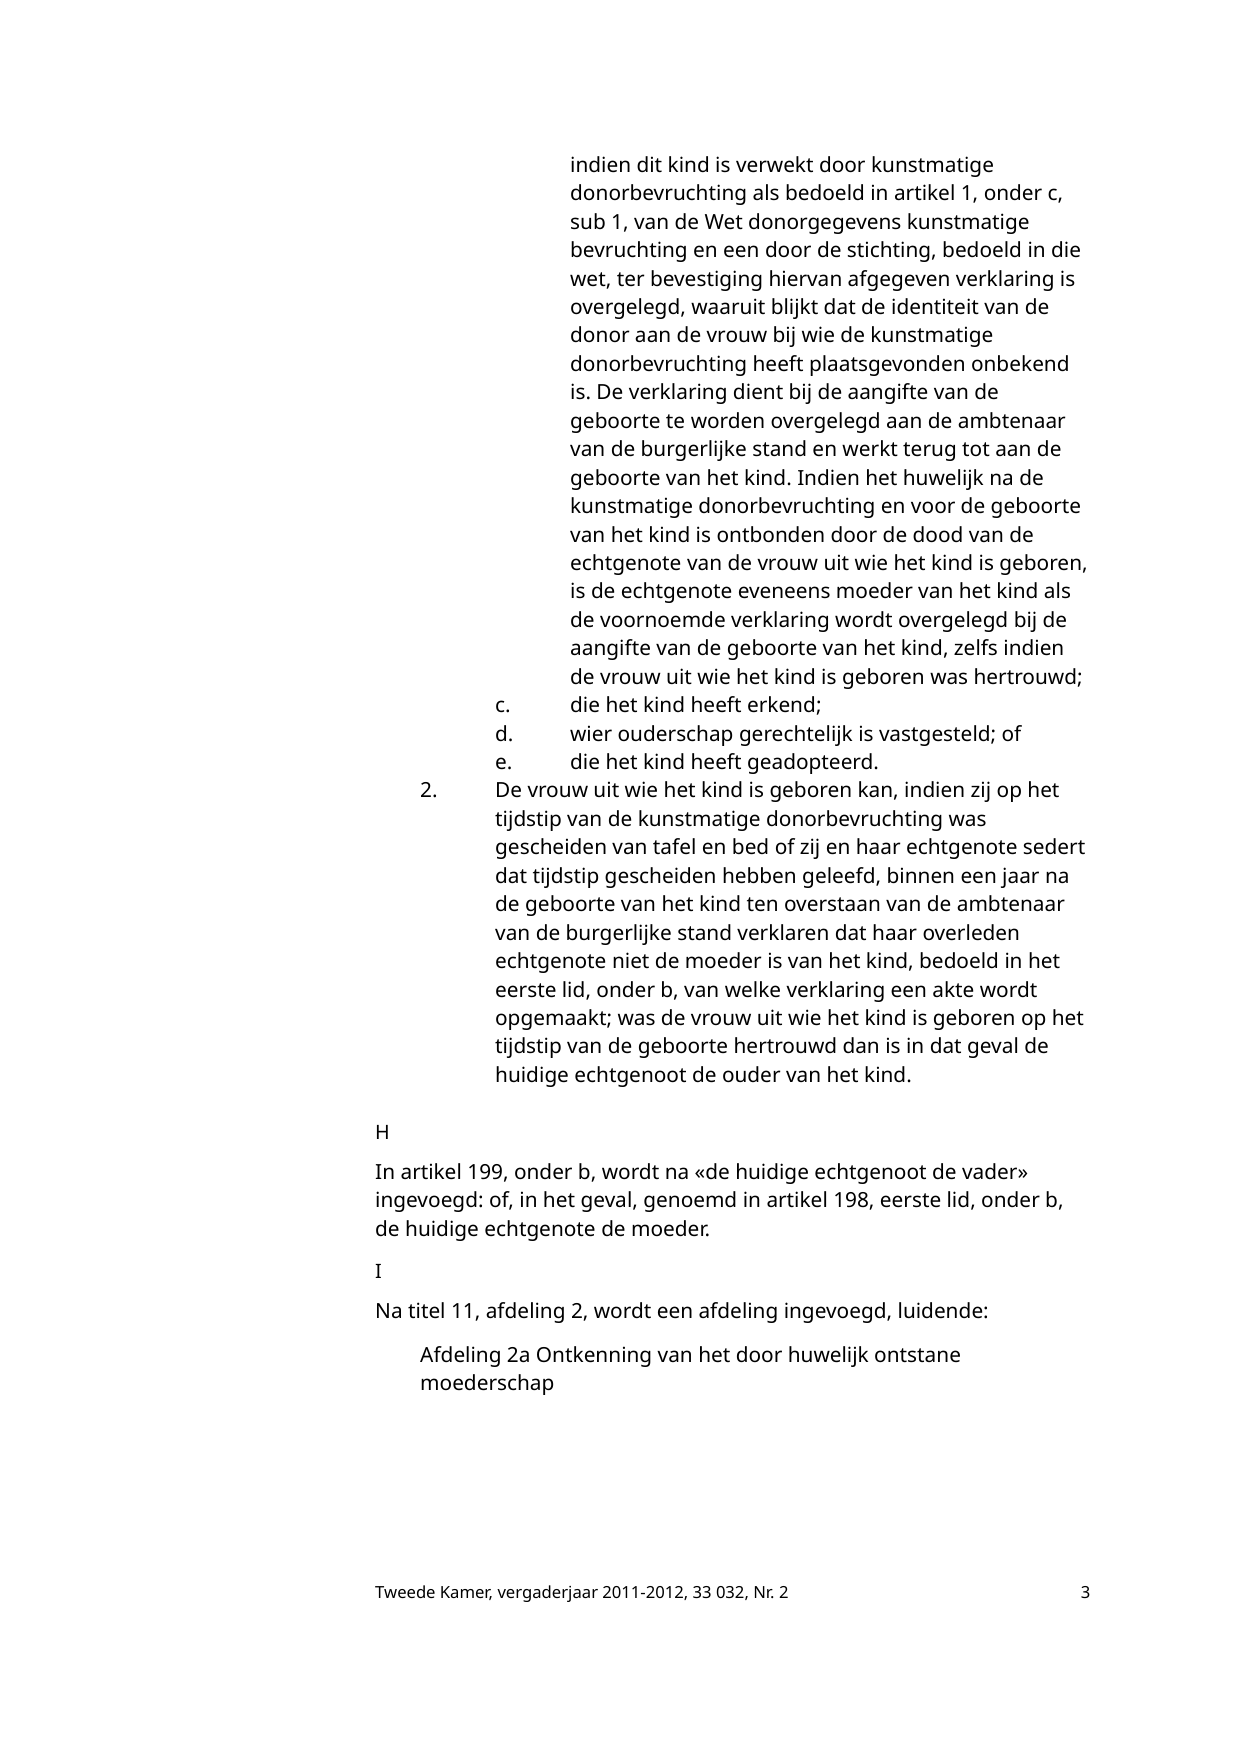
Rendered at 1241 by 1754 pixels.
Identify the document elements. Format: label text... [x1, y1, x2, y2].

text H [375, 1118, 1090, 1145]
text In artikel 199, onder b, wordt na «de huidige echtgenoot de vader» ingevoegd: of, in het geval, genoemd in artikel 198, eerste lid, onder b, de huidige echtgenote de moeder. [375, 1157, 1090, 1242]
text Na titel 11, afdeling 2, wordt een afdeling ingevoegd, luidende: [375, 1296, 1090, 1325]
list die het kind heeft geadopteerd. [495, 747, 1090, 776]
list die het kind heeft erkend; [495, 690, 1090, 719]
list De vrouw uit wie het kind is geboren kan, indien zij op het tijdstip van de kunstmatige donorbevruchting was gescheiden van tafel en bed of zij en haar echtgenote sedert dat tijdstip gescheiden hebben geleefd, binnen een jaar na de geboorte van het kind ten overstaan van de ambtenaar van de burgerlijke stand verklaren dat haar overleden echtgenote niet de moeder is van het kind, bedoeld in het eerste lid, onder b, van welke verklaring een akte wordt opgemaakt; was de vrouw uit wie het kind is geboren op het tijdstip van de geboorte hertrouwd dan is in dat geval de huidige echtgenoot de ouder van het kind. [420, 776, 1090, 1088]
list indien dit kind is verwekt door kunstmatige donorbevruchting als bedoeld in artikel 1, onder c, sub 1, van de Wet donorgegevens kunstmatige bevruchting en een door de stichting, bedoeld in die wet, ter bevestiging hiervan afgegeven verklaring is overgelegd, waaruit blijkt dat de identiteit van de donor aan de vrouw bij wie de kunstmatige donorbevruchting heeft plaatsgevonden onbekend is. De verklaring dient bij de aangifte van de geboorte te worden overgelegd aan de ambtenaar van de burgerlijke stand en werkt terug tot aan de geboorte van het kind. Indien het huwelijk na de kunstmatige donorbevruchting en voor de geboorte van het kind is ontbonden door de dood van de echtgenote van de vrouw uit wie het kind is geboren, is de echtgenote eveneens moeder van het kind als de voornoemde verklaring wordt overgelegd bij de aangifte van de geboorte van het kind, zelfs indien de vrouw uit wie het kind is geboren was hertrouwd; [495, 150, 1090, 690]
subtitle Afdeling 2a Ontkenning van het door huwelijk ontstane moederschap [420, 1340, 1090, 1397]
list wier ouderschap gerechtelijk is vastgesteld; of [495, 719, 1090, 747]
text I [375, 1257, 1090, 1284]
